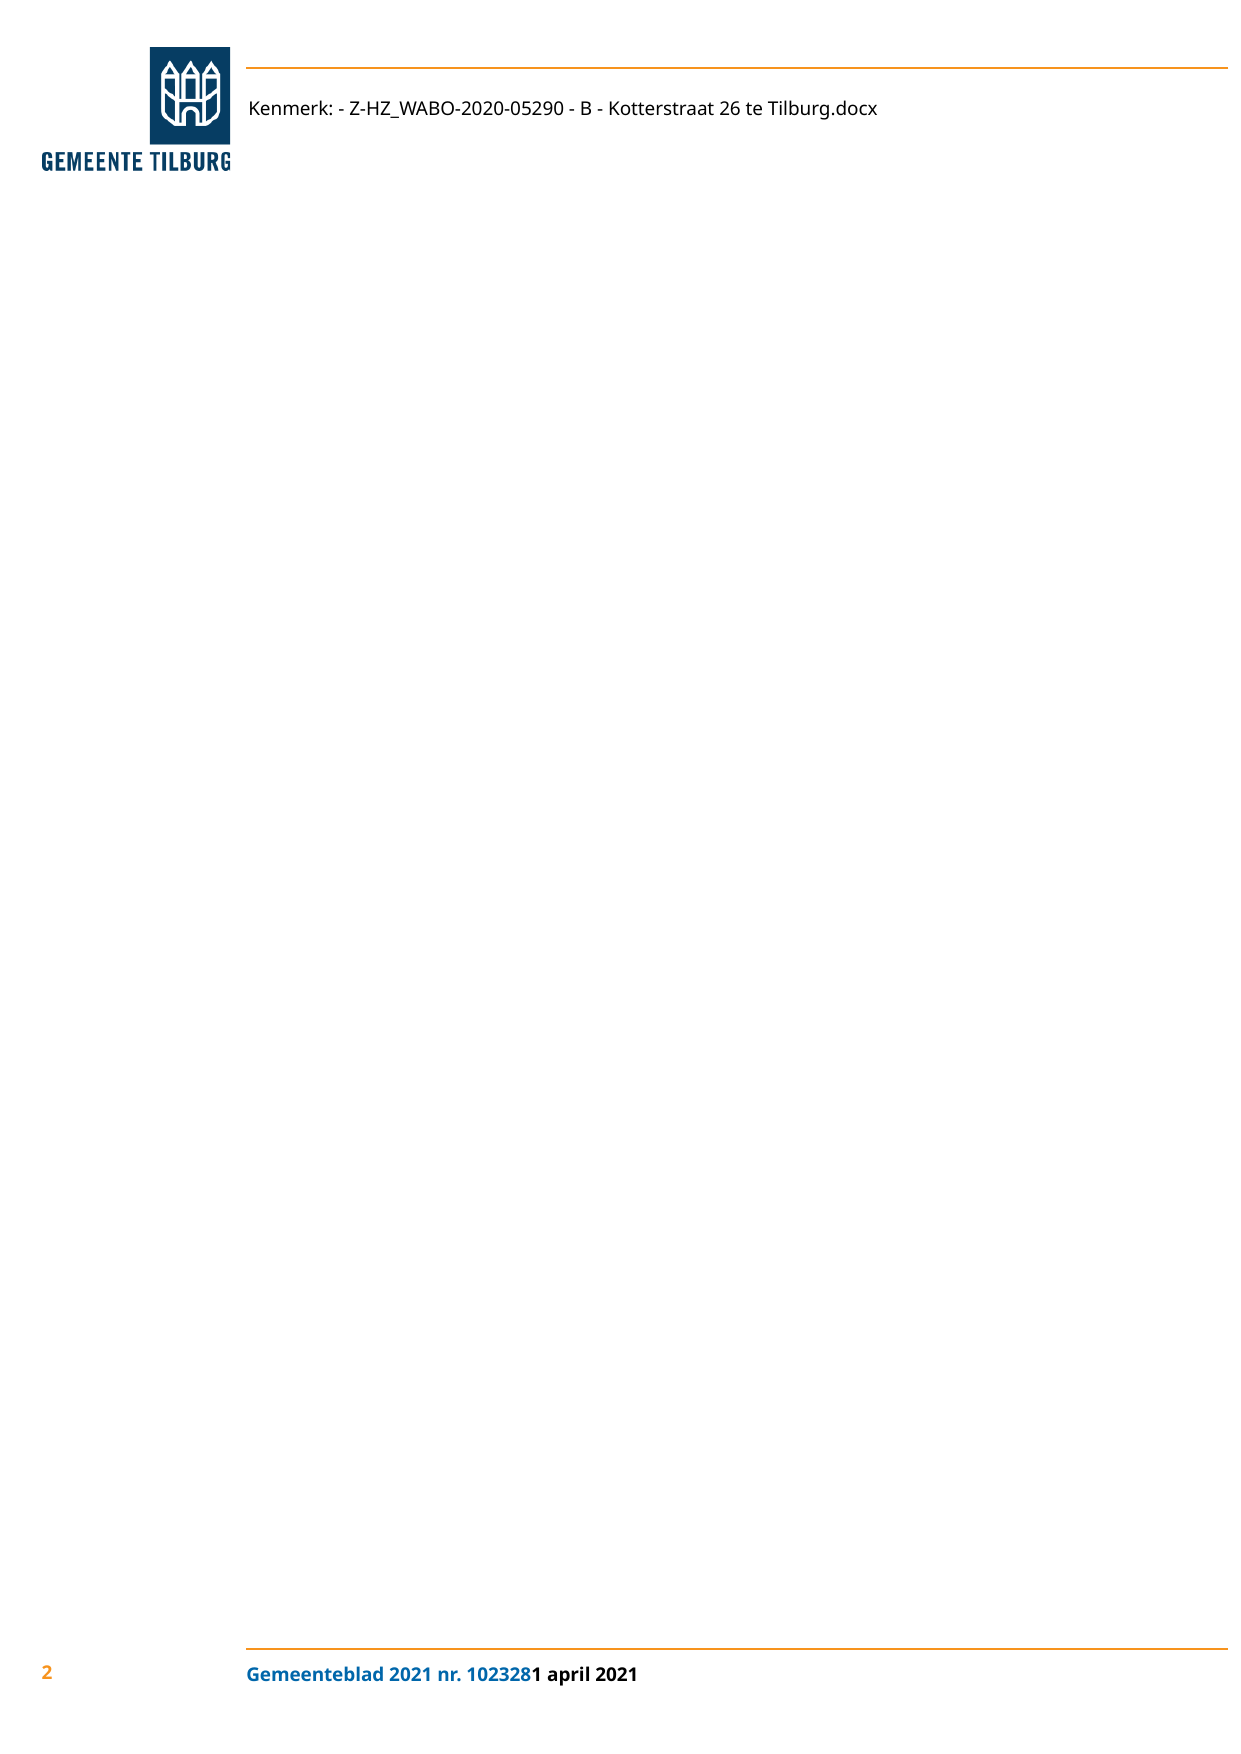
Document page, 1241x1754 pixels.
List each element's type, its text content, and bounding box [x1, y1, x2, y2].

text Kenmerk: - Z-HZ_WABO-2020-05290 - B - Kotterstraat 26 te Tilburg.docx [248, 95, 1152, 121]
picture [41, 47, 231, 172]
